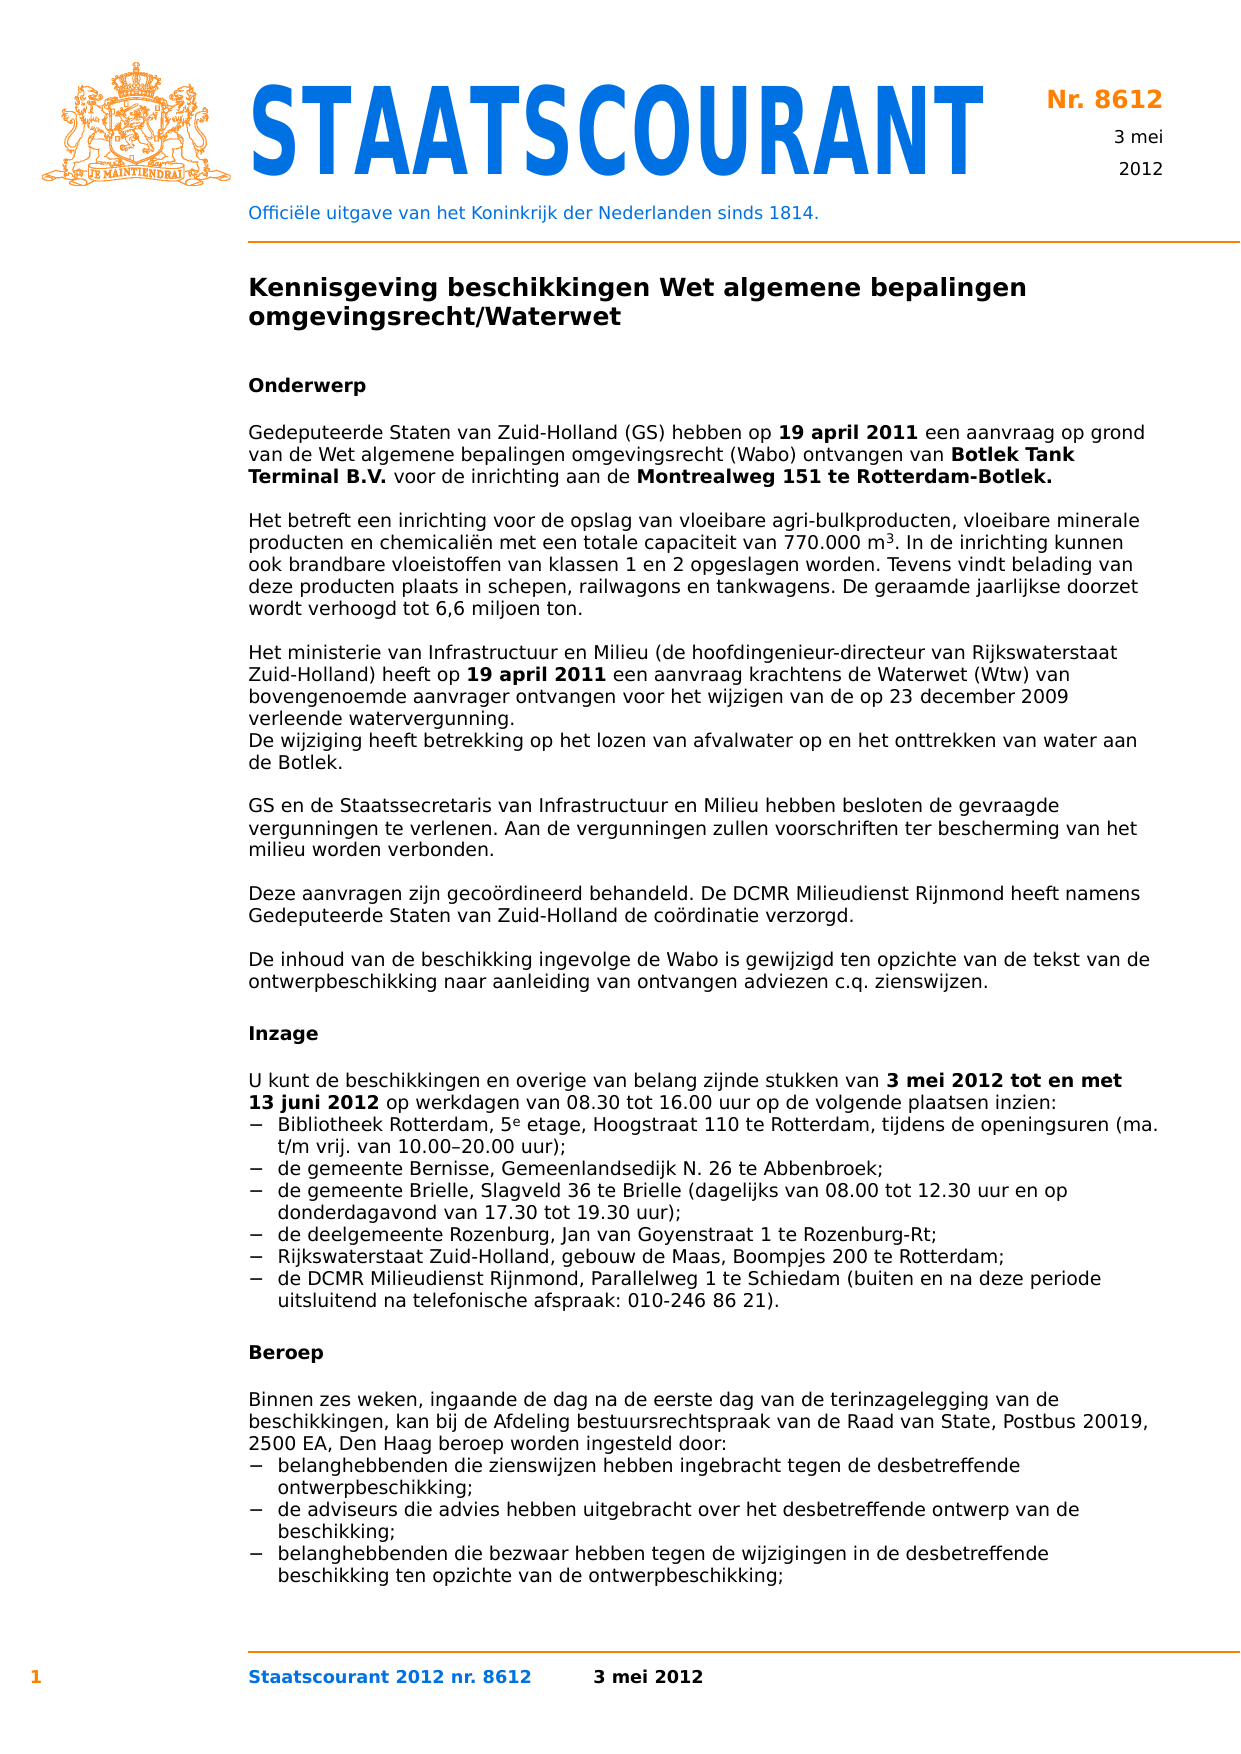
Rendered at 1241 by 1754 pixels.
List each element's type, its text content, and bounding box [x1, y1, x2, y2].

text − de deelgemeente Rozenburg, Jan van Goyenstraat 1 te Rozenburg-Rt; [248, 1224, 1163, 1246]
table_cell 3 mei [998, 121, 1240, 153]
subtitle Beroep [248, 1342, 1163, 1364]
text De wijziging heeft betrekking op het lozen van afvalwater op en het onttrekken van water aan de Botlek. [248, 729, 1163, 773]
subtitle Kennisgeving beschikkingen Wet algemene bepalingen omgevingsrecht/Waterwet [248, 273, 1163, 331]
text − Bibliotheek Rotterdam, 5e etage, Hoogstraat 110 te Rotterdam, tijdens de openingsuren (ma. t/m vrij. van 10.00–20.00 uur); [248, 1114, 1163, 1158]
text GS en de Staatssecretaris van Infrastructuur en Milieu hebben besloten de gevraagde vergunningen te verlenen. Aan de vergunningen zullen voorschriften ter bescherming van het milieu worden verbonden. [248, 795, 1163, 861]
text Deze aanvragen zijn gecoördineerd behandeld. De DCMR Milieudienst Rijnmond heeft namens Gedeputeerde Staten van Zuid-Holland de coördinatie verzorgd. [248, 883, 1163, 927]
table_header STAATSCOURANT [248, 62, 998, 203]
table_cell Officiële uitgave van het Koninkrijk der Nederlanden sinds 1814. [248, 203, 1240, 241]
text Het ministerie van Infrastructuur en Milieu (de hoofdingenieur-directeur van Rijkswaterstaat Zuid-Holland) heeft op 19 april 2011 een aanvraag krachtens de Waterwet (Wtw) van bovengenoemde aanvrager ontvangen voor het wijzigen van de op 23 december 2009 verleende watervergunning. [248, 642, 1163, 729]
text − de DCMR Milieudienst Rijnmond, Parallelweg 1 te Schiedam (buiten en na deze periode uitsluitend na telefonische afspraak: 010-246 86 21). [248, 1268, 1163, 1312]
text − de gemeente Bernisse, Gemeenlandsedijk N. 26 te Abbenbroek; [248, 1158, 1163, 1180]
text − Rijkswaterstaat Zuid-Holland, gebouw de Maas, Boompjes 200 te Rotterdam; [248, 1246, 1163, 1268]
subtitle Onderwerp [248, 375, 1163, 397]
subtitle Inzage [248, 1023, 1163, 1045]
text Het betreft een inrichting voor de opslag van vloeibare agri-bulkproducten, vloeibare minerale producten en chemicaliën met een totale capaciteit van 770.000 m3. In de inrichting kunnen ook brandbare vloeistoffen van klassen 1 en 2 opgeslagen worden. Tevens vindt belading van deze producten plaats in schepen, railwagons en tankwagens. De geraamde jaarlijkse doorzet wordt verhoogd tot 6,6 miljoen ton. [248, 510, 1163, 620]
table_cell 2012 [998, 153, 1240, 203]
text Binnen zes weken, ingaande de dag na de eerste dag van de terinzagelegging van de beschikkingen, kan bij de Afdeling bestuursrechtspraak van de Raad van State, Postbus 20019, 2500 EA, Den Haag beroep worden ingesteld door: [248, 1389, 1163, 1455]
text Gedeputeerde Staten van Zuid-Holland (GS) hebben op 19 april 2011 een aanvraag op grond van de Wet algemene bepalingen omgevingsrecht (Wabo) ontvangen van Botlek Tank Terminal B.V. voor de inrichting aan de Montrealweg 151 te Rotterdam-Botlek. [248, 422, 1163, 488]
text − de adviseurs die advies hebben uitgebracht over het desbetreffende ontwerp van de beschikking; [248, 1499, 1163, 1543]
table_header [25, 62, 248, 241]
picture [41, 62, 231, 186]
text − de gemeente Brielle, Slagveld 36 te Brielle (dagelijks van 08.00 tot 12.30 uur en op donderdagavond van 17.30 tot 19.30 uur); [248, 1180, 1163, 1224]
text U kunt de beschikkingen en overige van belang zijnde stukken van 3 mei 2012 tot en met 13 juni 2012 op werkdagen van 08.30 tot 16.00 uur op de volgende plaatsen inzien: [248, 1070, 1163, 1114]
text De inhoud van de beschikking ingevolge de Wabo is gewijzigd ten opzichte van de tekst van de ontwerpbeschikking naar aanleiding van ontvangen adviezen c.q. zienswijzen. [248, 949, 1163, 993]
text − belanghebbenden die bezwaar hebben tegen de wijzigingen in de desbetreffende beschikking ten opzichte van de ontwerpbeschikking; [248, 1543, 1163, 1587]
table_header Nr. 8612 [998, 62, 1240, 121]
text − belanghebbenden die zienswijzen hebben ingebracht tegen de desbetreffende ontwerpbeschikking; [248, 1455, 1163, 1499]
